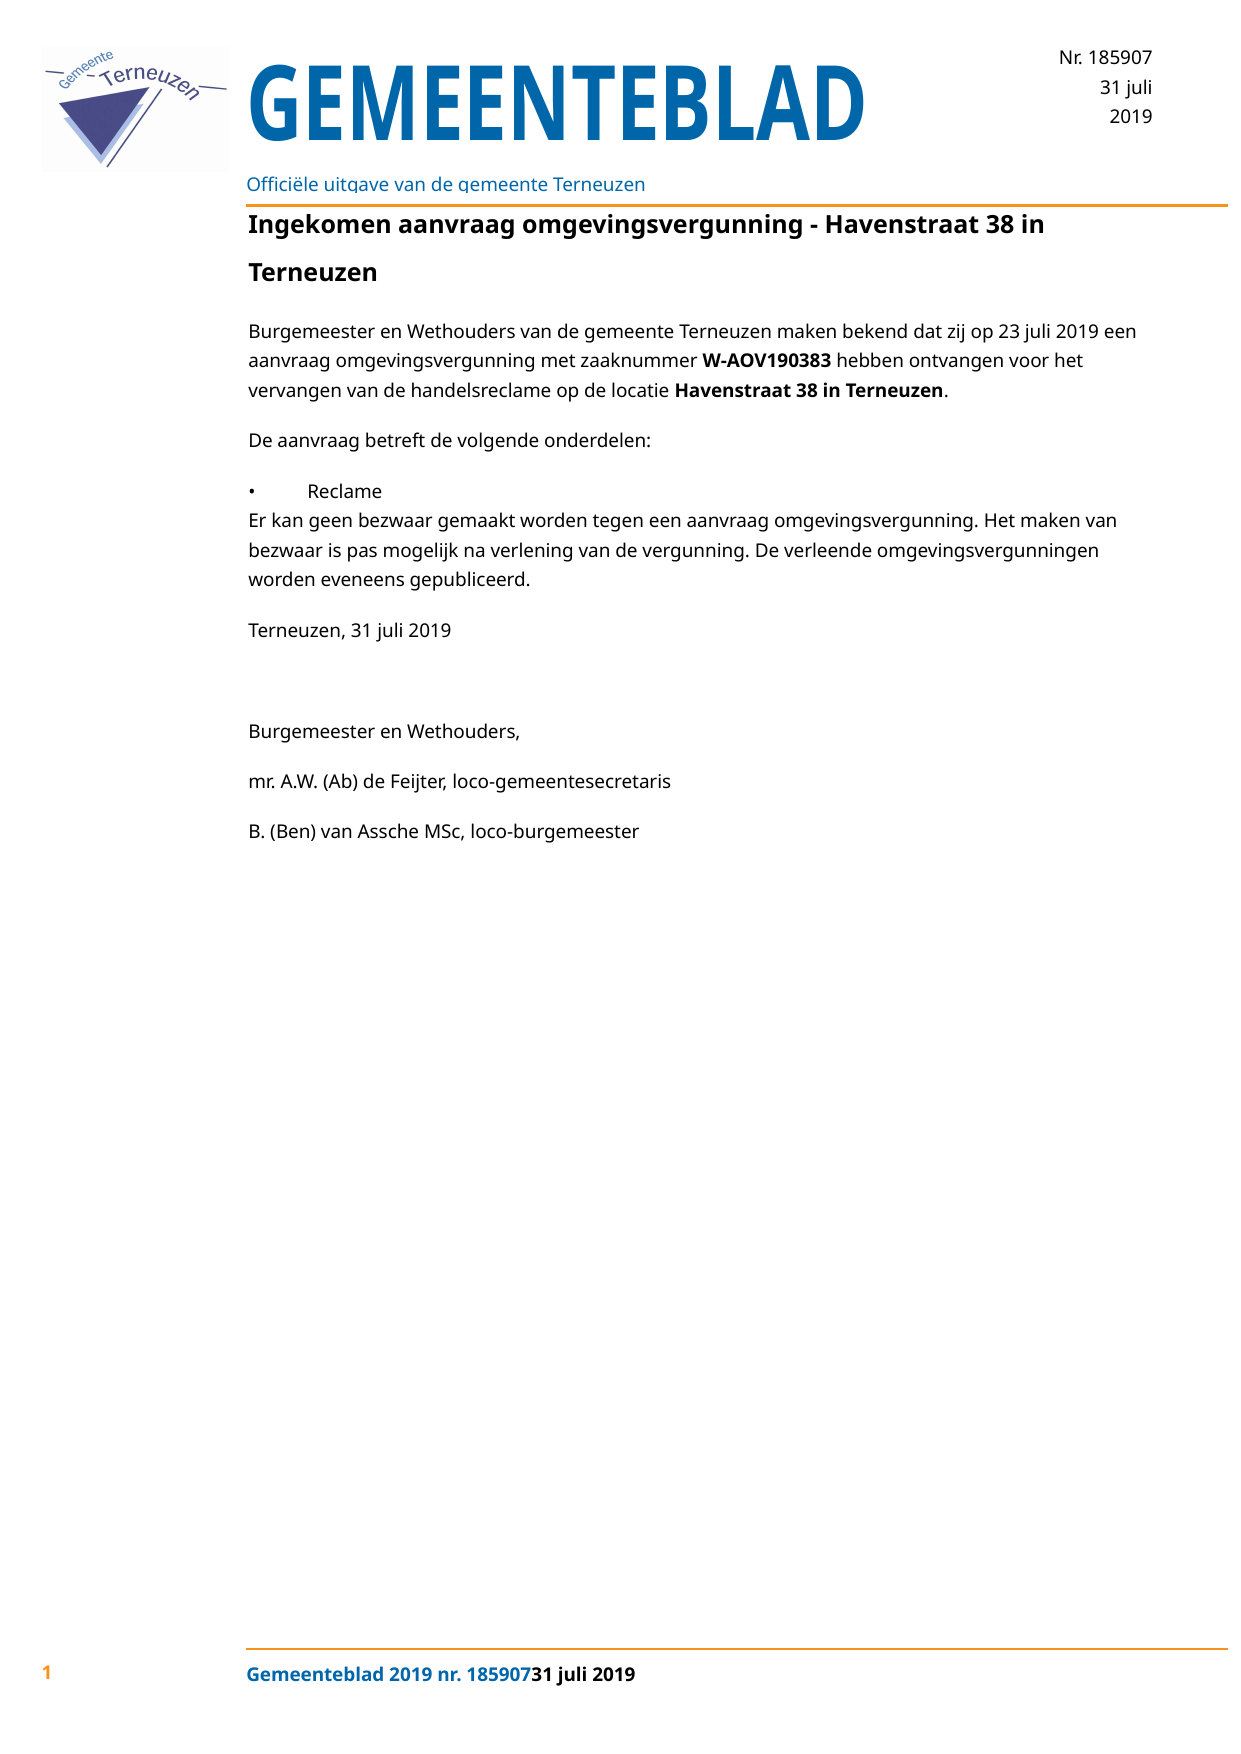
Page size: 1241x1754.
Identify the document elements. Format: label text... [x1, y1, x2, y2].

text Burgemeester en Wethouders van de gemeente Terneuzen maken bekend dat zij op 23 juli 2019 een aanvraag omgevingsvergunning met zaaknummer W-AOV190383 hebben ontvangen voor het vervangen van de handelsreclame op de locatie Havenstraat 38 in Terneuzen. [248, 318, 1152, 403]
text De aanvraag betreft de volgende onderdelen: [248, 427, 1152, 453]
text B. (Ben) van Assche MSc, loco-burgemeester [248, 819, 1152, 844]
text Burgemeester en Wethouders, [248, 718, 1152, 744]
text Terneuzen, 31 juli 2019 [248, 617, 1152, 643]
text mr. A.W. (Ab) de Feijter, loco-gemeentesecretaris [248, 768, 1152, 794]
text Ingekomen aanvraag omgevingsvergunning - Havenstraat 38 in Terneuzen [248, 207, 1152, 288]
text Er kan geen bezwaar gemaakt worden tegen een aanvraag omgevingsvergunning. Het maken van bezwaar is pas mogelijk na verlening van de vergunning. De verleende omgevingsvergunningen worden eveneens gepubliceerd. [248, 507, 1152, 592]
picture [41, 47, 231, 172]
list Reclame [248, 478, 1152, 504]
